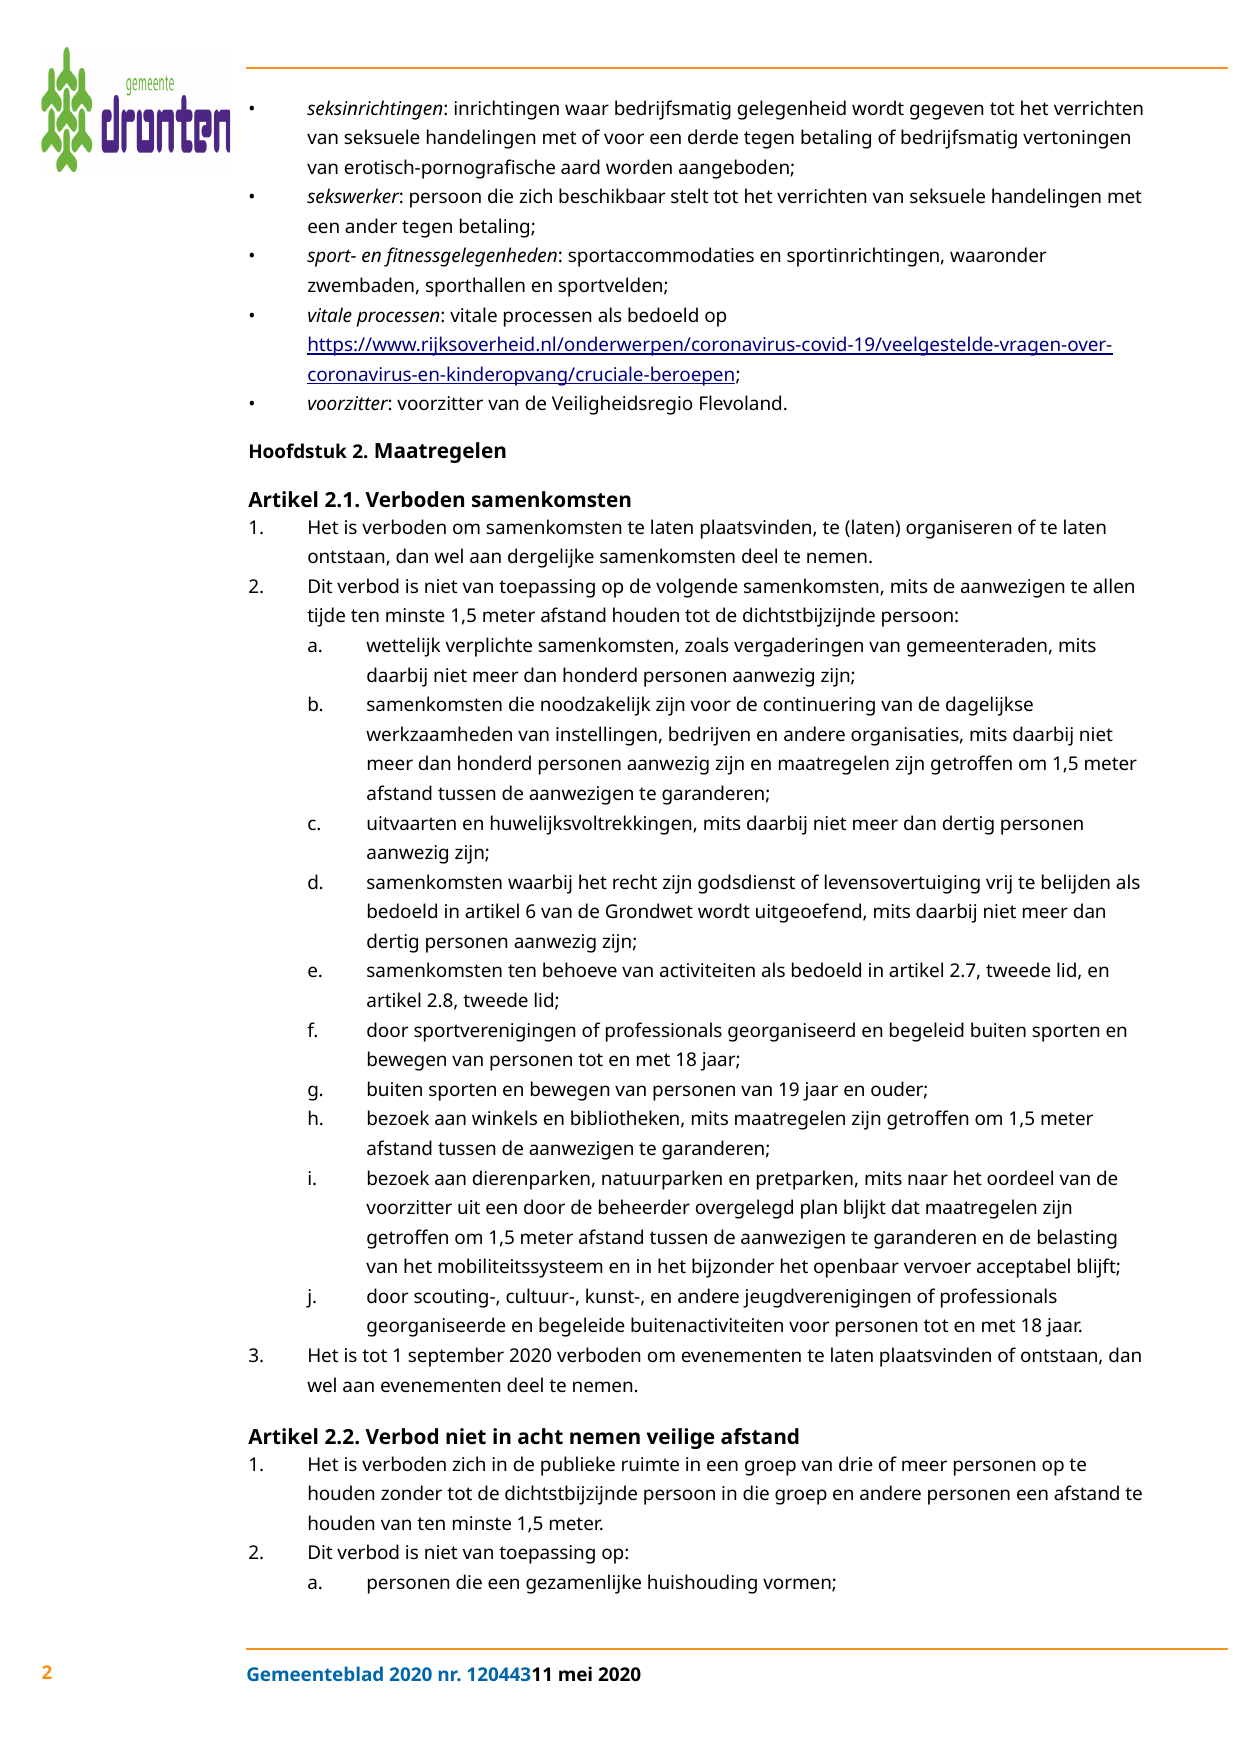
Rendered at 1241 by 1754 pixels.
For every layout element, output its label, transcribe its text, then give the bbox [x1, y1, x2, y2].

list door sportverenigingen of professionals georganiseerd en begeleid buiten sporten en bewegen van personen tot en met 18 jaar; [307, 1017, 1152, 1072]
list Dit verbod is niet van toepassing op: [248, 1539, 1152, 1565]
text Artikel 2.1. Verboden samenkomsten [248, 486, 1152, 514]
list vitale processen: vitale processen als bedoeld op https://www.rijksoverheid.nl/onderwerpen/coronavirus-covid-19/veelgestelde-vragen-over-coronavirus-en-kinderopvang/cruciale-beroepen; [248, 302, 1152, 387]
list seksinrichtingen: inrichtingen waar bedrijfsmatig gelegenheid wordt gegeven tot het verrichten van seksuele handelingen met of voor een derde tegen betaling of bedrijfsmatig vertoningen van erotisch-pornografische aard worden aangeboden; [248, 95, 1152, 180]
list samenkomsten waarbij het recht zijn godsdienst of levensovertuiging vrij te belijden als bedoeld in artikel 6 van de Grondwet wordt uitgeoefend, mits daarbij niet meer dan dertig personen aanwezig zijn; [307, 869, 1152, 954]
list door scouting-, cultuur-, kunst-, en andere jeugdverenigingen of professionals georganiseerde en begeleide buitenactiviteiten voor personen tot en met 18 jaar. [307, 1283, 1152, 1338]
list bezoek aan winkels en bibliotheken, mits maatregelen zijn getroffen om 1,5 meter afstand tussen de aanwezigen te garanderen; [307, 1106, 1152, 1161]
list bezoek aan dierenparken, natuurparken en pretparken, mits naar het oordeel van de voorzitter uit een door de beheerder overgelegd plan blijkt dat maatregelen zijn getroffen om 1,5 meter afstand tussen de aanwezigen te garanderen en de belasting van het mobiliteitssysteem en in het bijzonder het openbaar vervoer acceptabel blijft; [307, 1165, 1152, 1279]
list samenkomsten die noodzakelijk zijn voor de continuering van de dagelijkse werkzaamheden van instellingen, bedrijven en andere organisaties, mits daarbij niet meer dan honderd personen aanwezig zijn en maatregelen zijn getroffen om 1,5 meter afstand tussen de aanwezigen te garanderen; [307, 691, 1152, 806]
list sekswerker: persoon die zich beschikbaar stelt tot het verrichten van seksuele handelingen met een ander tegen betaling; [248, 183, 1152, 239]
list sport- en fitnessgelegenheden: sportaccommodaties en sportinrichtingen, waaronder zwembaden, sporthallen en sportvelden; [248, 243, 1152, 298]
text Hoofdstuk 2. Maatregelen [248, 436, 1152, 465]
list buiten sporten en bewegen van personen van 19 jaar en ouder; [307, 1076, 1152, 1102]
text Artikel 2.2. Verbod niet in acht nemen veilige afstand [248, 1422, 1152, 1451]
list wettelijk verplichte samenkomsten, zoals vergaderingen van gemeenteraden, mits daarbij niet meer dan honderd personen aanwezig zijn; [307, 632, 1152, 688]
list voorzitter: voorzitter van de Veiligheidsregio Flevoland. [248, 391, 1152, 416]
list uitvaarten en huwelijksvoltrekkingen, mits daarbij niet meer dan dertig personen aanwezig zijn; [307, 810, 1152, 865]
list Het is tot 1 september 2020 verboden om evenementen te laten plaatsvinden of ontstaan, dan wel aan evenementen deel te nemen. [248, 1342, 1152, 1398]
list Het is verboden zich in de publieke ruimte in een groep van drie of meer personen op te houden zonder tot de dichtstbijzijnde persoon in die groep en andere personen een afstand te houden van ten minste 1,5 meter. [248, 1451, 1152, 1536]
list Het is verboden om samenkomsten te laten plaatsvinden, te (laten) organiseren of te laten ontstaan, dan wel aan dergelijke samenkomsten deel te nemen. [248, 514, 1152, 569]
list samenkomsten ten behoeve van activiteiten als bedoeld in artikel 2.7, tweede lid, en artikel 2.8, tweede lid; [307, 958, 1152, 1013]
list personen die een gezamenlijke huishouding vormen; [307, 1569, 1152, 1595]
list Dit verbod is niet van toepassing op de volgende samenkomsten, mits de aanwezigen te allen tijde ten minste 1,5 meter afstand houden tot de dichtstbijzijnde persoon: [248, 573, 1152, 628]
picture [41, 47, 231, 172]
